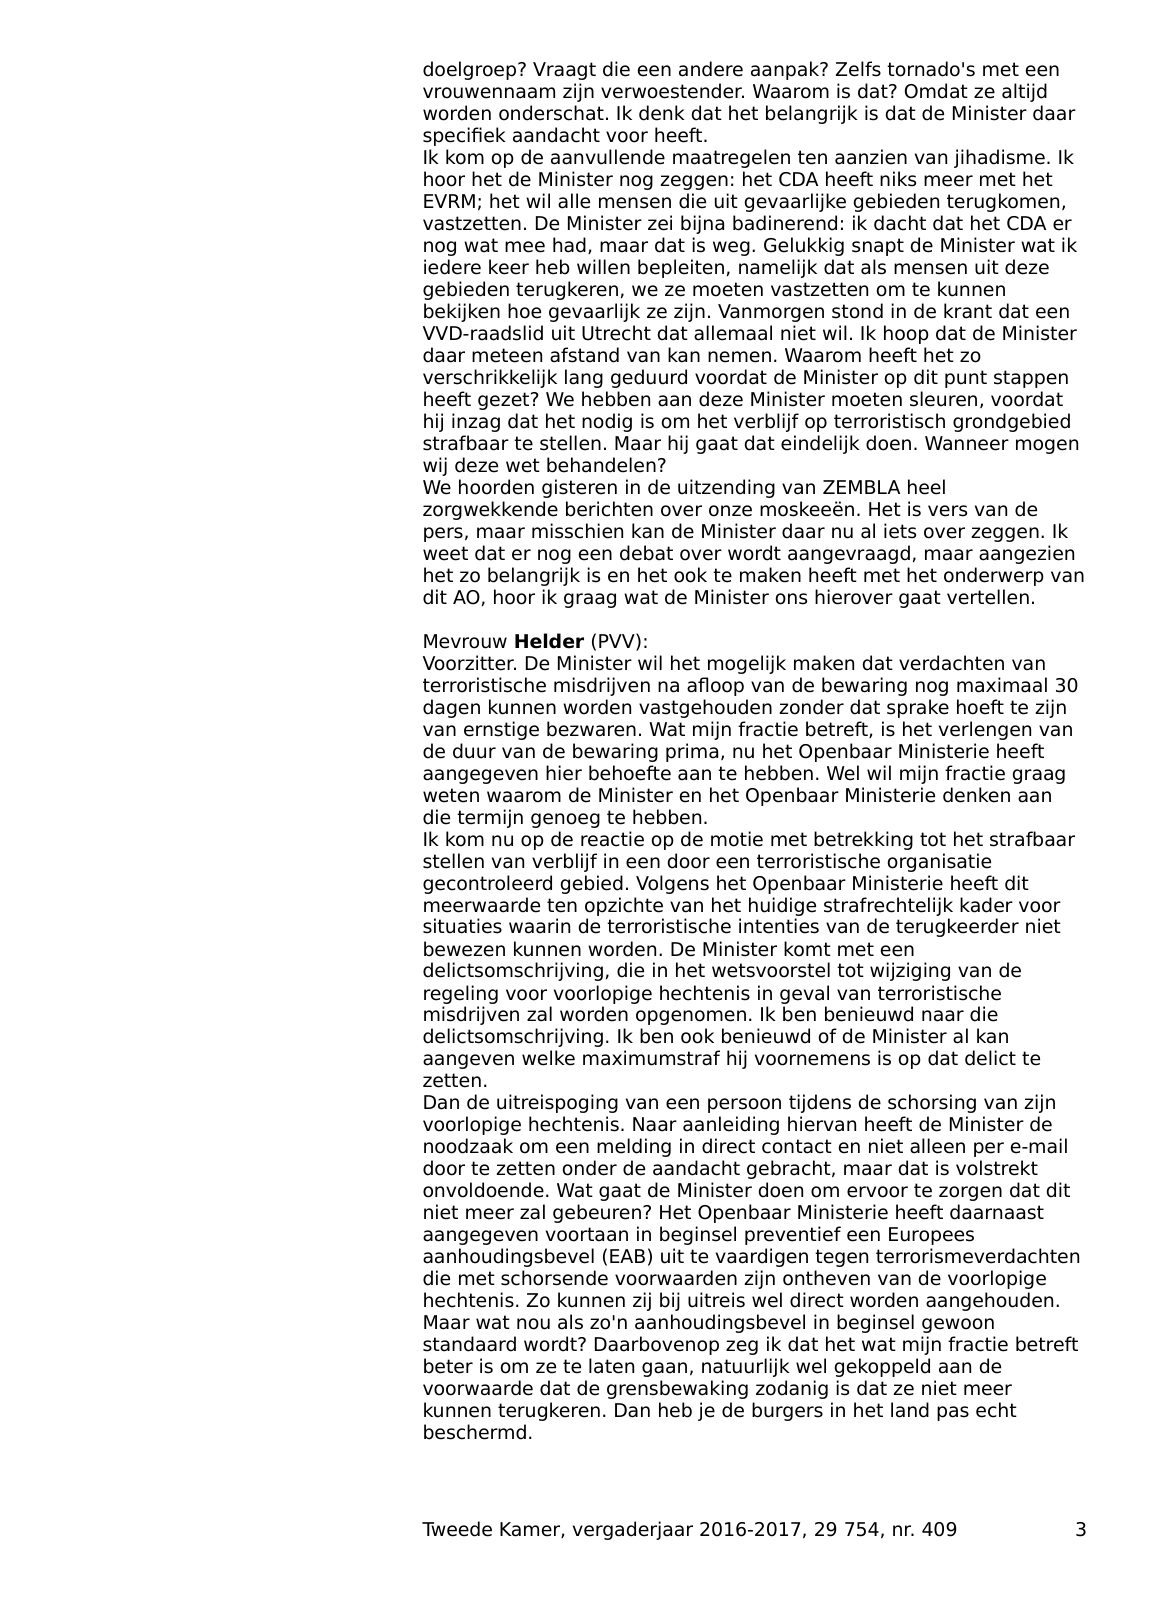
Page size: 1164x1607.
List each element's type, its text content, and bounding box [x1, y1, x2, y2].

text Ik kom op de aanvullende maatregelen ten aanzien van jihadisme. Ik hoor het de Minister nog zeggen: het CDA heeft niks meer met het EVRM; het wil alle mensen die uit gevaarlijke gebieden terugkomen, vastzetten. De Minister zei bijna badinerend: ik dacht dat het CDA er nog wat mee had, maar dat is weg. Gelukkig snapt de Minister wat ik iedere keer heb willen bepleiten, namelijk dat als mensen uit deze gebieden terugkeren, we ze moeten vastzetten om te kunnen bekijken hoe gevaarlijk ze zijn. Vanmorgen stond in de krant dat een VVD-raadslid uit Utrecht dat allemaal niet wil. Ik hoop dat de Minister daar meteen afstand van kan nemen. Waarom heeft het zo verschrikkelijk lang geduurd voordat de Minister op dit punt stappen heeft gezet? We hebben aan deze Minister moeten sleuren, voordat hij inzag dat het nodig is om het verblijf op terroristisch grondgebied strafbaar te stellen. Maar hij gaat dat eindelijk doen. Wanneer mogen wij deze wet behandelen? [422, 147, 1087, 477]
text Mevrouw Helder (PVV): [422, 631, 1087, 653]
text doelgroep? Vraagt die een andere aanpak? Zelfs tornado's met een vrouwennaam zijn verwoestender. Waarom is dat? Omdat ze altijd worden onderschat. Ik denk dat het belangrijk is dat de Minister daar specifiek aandacht voor heeft. [422, 59, 1087, 147]
text Ik kom nu op de reactie op de motie met betrekking tot het strafbaar stellen van verblijf in een door een terroristische organisatie gecontroleerd gebied. Volgens het Openbaar Ministerie heeft dit meerwaarde ten opzichte van het huidige strafrechtelijk kader voor situaties waarin de terroristische intenties van de terugkeerder niet bewezen kunnen worden. De Minister komt met een delictsomschrijving, die in het wetsvoorstel tot wijziging van de regeling voor voorlopige hechtenis in geval van terroristische misdrijven zal worden opgenomen. Ik ben benieuwd naar die delictsomschrijving. Ik ben ook benieuwd of de Minister al kan aangeven welke maximumstraf hij voornemens is op dat delict te zetten. [422, 828, 1087, 1092]
text Dan de uitreispoging van een persoon tijdens de schorsing van zijn voorlopige hechtenis. Naar aanleiding hiervan heeft de Minister de noodzaak om een melding in direct contact en niet alleen per e-mail door te zetten onder de aandacht gebracht, maar dat is volstrekt onvoldoende. Wat gaat de Minister doen om ervoor te zorgen dat dit niet meer zal gebeuren? Het Openbaar Ministerie heeft daarnaast aangegeven voortaan in beginsel preventief een Europees aanhoudingsbevel (EAB) uit te vaardigen tegen terrorismeverdachten die met schorsende voorwaarden zijn ontheven van de voorlopige hechtenis. Zo kunnen zij bij uitreis wel direct worden aangehouden. Maar wat nou als zo'n aanhoudingsbevel in beginsel gewoon standaard wordt? Daarbovenop zeg ik dat het wat mijn fractie betreft beter is om ze te laten gaan, natuurlijk wel gekoppeld aan de voorwaarde dat de grensbewaking zodanig is dat ze niet meer kunnen terugkeren. Dan heb je de burgers in het land pas echt beschermd. [422, 1092, 1087, 1444]
text We hoorden gisteren in de uitzending van ZEMBLA heel zorgwekkende berichten over onze moskeeën. Het is vers van de pers, maar misschien kan de Minister daar nu al iets over zeggen. Ik weet dat er nog een debat over wordt aangevraagd, maar aangezien het zo belangrijk is en het ook te maken heeft met het onderwerp van dit AO, hoor ik graag wat de Minister ons hierover gaat vertellen. [422, 477, 1087, 608]
text Voorzitter. De Minister wil het mogelijk maken dat verdachten van terroristische misdrijven na afloop van de bewaring nog maximaal 30 dagen kunnen worden vastgehouden zonder dat sprake hoeft te zijn van ernstige bezwaren. Wat mijn fractie betreft, is het verlengen van de duur van de bewaring prima, nu het Openbaar Ministerie heeft aangegeven hier behoefte aan te hebben. Wel wil mijn fractie graag weten waarom de Minister en het Openbaar Ministerie denken aan die termijn genoeg te hebben. [422, 653, 1087, 828]
